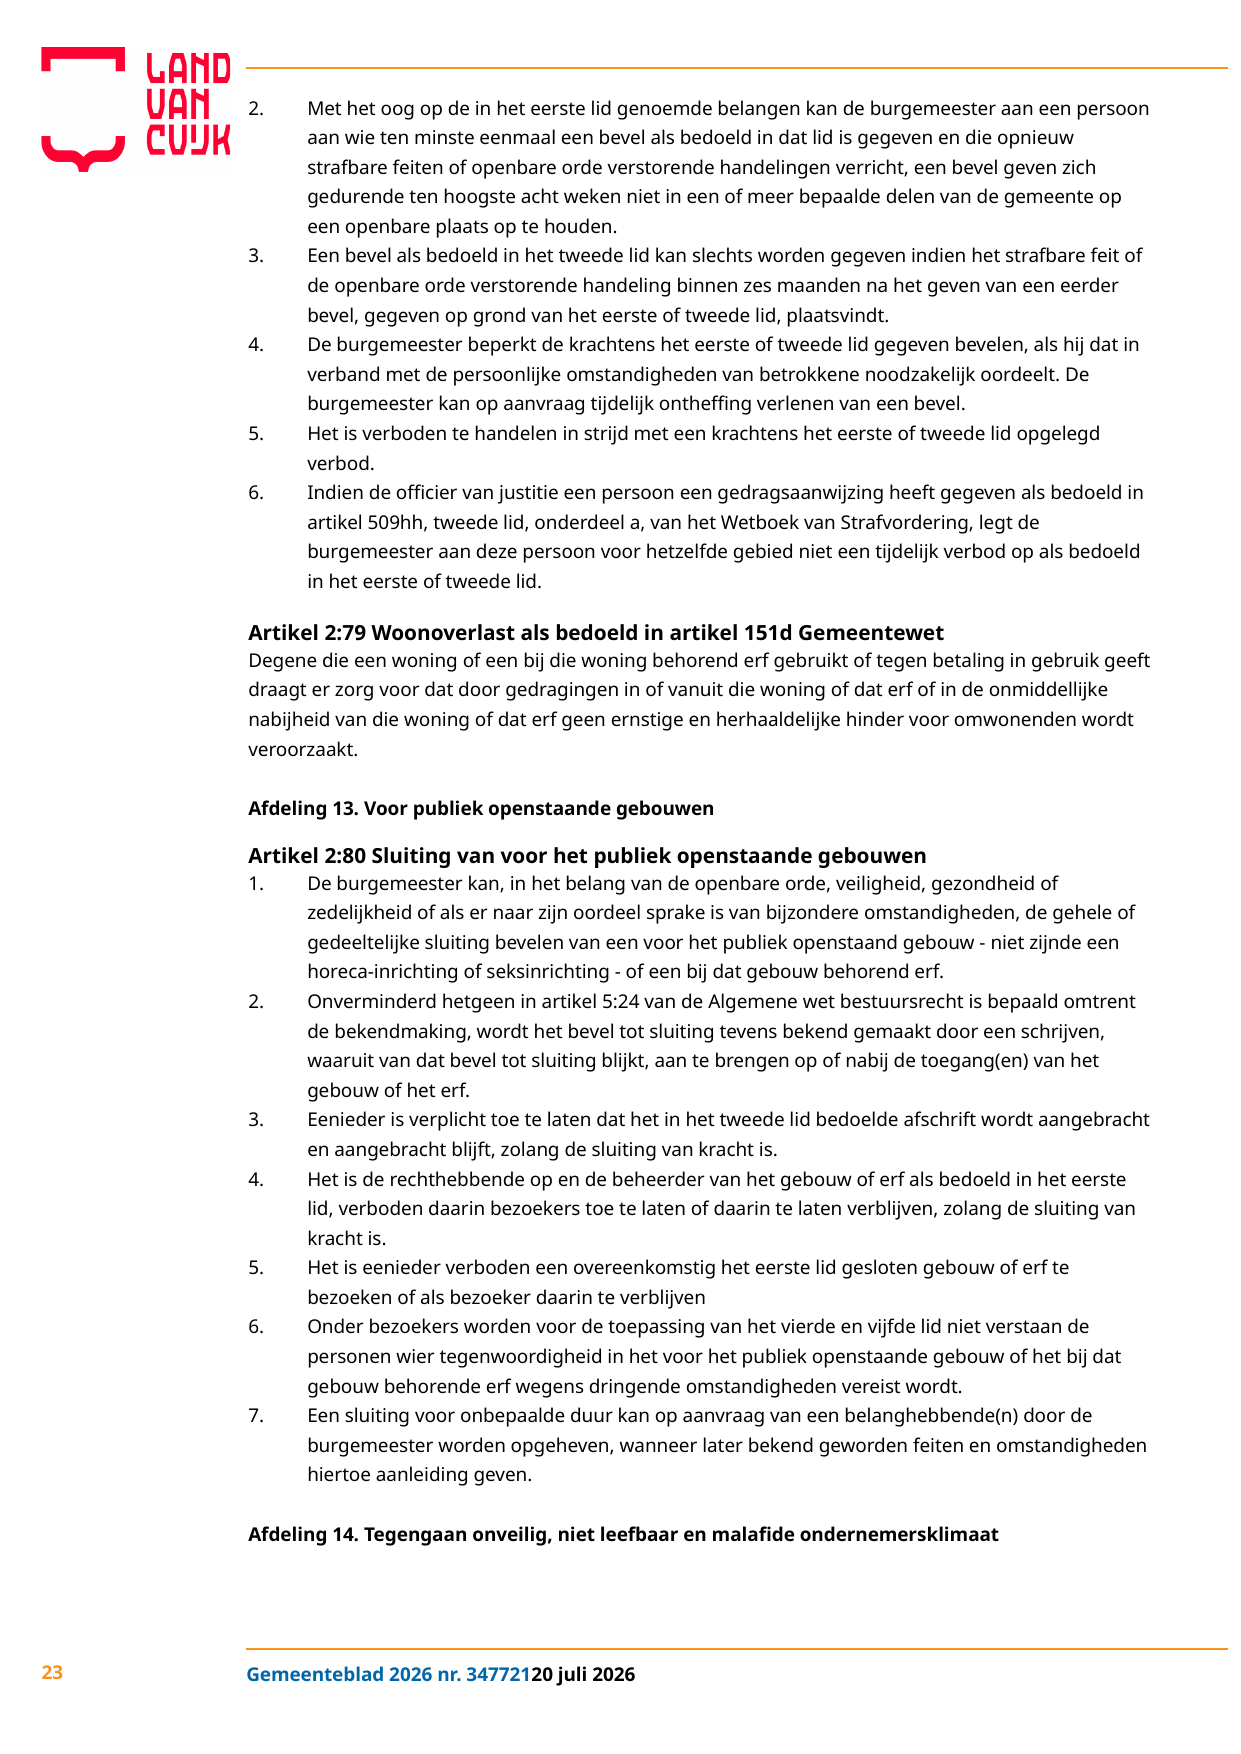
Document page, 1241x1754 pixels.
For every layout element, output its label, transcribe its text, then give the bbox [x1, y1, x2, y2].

list Indien de officier van justitie een persoon een gedragsaanwijzing heeft gegeven als bedoeld in artikel 509hh, tweede lid, onderdeel a, van het Wetboek van Strafvordering, legt de burgemeester aan deze persoon voor hetzelfde gebied niet een tijdelijk verbod op als bedoeld in het eerste of tweede lid. [248, 479, 1152, 594]
list Het is eenieder verboden een overeenkomstig het eerste lid gesloten gebouw of erf te bezoeken of als bezoeker daarin te verblijven [248, 1254, 1152, 1310]
list Onverminderd hetgeen in artikel 5:24 van de Algemene wet bestuursrecht is bepaald omtrent de bekendmaking, wordt het bevel tot sluiting tevens bekend gemaakt door een schrijven, waaruit van dat bevel tot sluiting blijkt, aan te brengen op of nabij de toegang(en) van het gebouw of het erf. [248, 988, 1152, 1103]
picture [41, 47, 231, 172]
list Onder bezoekers worden voor de toepassing van het vierde en vijfde lid niet verstaan de personen wier tegenwoordigheid in het voor het publiek openstaande gebouw of het bij dat gebouw behorende erf wegens dringende omstandigheden vereist wordt. [248, 1314, 1152, 1398]
text Artikel 2:80 Sluiting van voor het publiek openstaande gebouwen [248, 841, 1152, 870]
list Met het oog op de in het eerste lid genoemde belangen kan de burgemeester aan een persoon aan wie ten minste eenmaal een bevel als bedoeld in dat lid is gegeven en die opnieuw strafbare feiten of openbare orde verstorende handelingen verricht, een bevel geven zich gedurende ten hoogste acht weken niet in een of meer bepaalde delen van de gemeente op een openbare plaats op te houden. [248, 95, 1152, 239]
list Het is de rechthebbende op en de beheerder van het gebouw of erf als bedoeld in het eerste lid, verboden daarin bezoekers toe te laten of daarin te laten verblijven, zolang de sluiting van kracht is. [248, 1166, 1152, 1251]
text Afdeling 13. Voor publiek openstaande gebouwen [248, 795, 1152, 821]
list Het is verboden te handelen in strijd met een krachtens het eerste of tweede lid opgelegd verbod. [248, 420, 1152, 476]
list De burgemeester kan, in het belang van de openbare orde, veiligheid, gezondheid of zedelijkheid of als er naar zijn oordeel sprake is van bijzondere omstandigheden, de gehele of gedeeltelijke sluiting bevelen van een voor het publiek openstaand gebouw - niet zijnde een horeca-inrichting of seksinrichting - of een bij dat gebouw behorend erf. [248, 870, 1152, 984]
list Een bevel als bedoeld in het tweede lid kan slechts worden gegeven indien het strafbare feit of de openbare orde verstorende handeling binnen zes maanden na het geven van een eerder bevel, gegeven op grond van het eerste of tweede lid, plaatsvindt. [248, 243, 1152, 328]
list Eenieder is verplicht toe te laten dat het in het tweede lid bedoelde afschrift wordt aangebracht en aangebracht blijft, zolang de sluiting van kracht is. [248, 1107, 1152, 1162]
list De burgemeester beperkt de krachtens het eerste of tweede lid gegeven bevelen, als hij dat in verband met de persoonlijke omstandigheden van betrokkene noodzakelijk oordeelt. De burgemeester kan op aanvraag tijdelijk ontheffing verlenen van een bevel. [248, 331, 1152, 416]
text Afdeling 14. Tegengaan onveilig, niet leefbaar en malafide ondernemersklimaat [248, 1521, 1152, 1546]
text Artikel 2:79 Woonoverlast als bedoeld in artikel 151d Gemeentewet [248, 618, 1152, 647]
text Degene die een woning of een bij die woning behorend erf gebruikt of tegen betaling in gebruik geeft draagt er zorg voor dat door gedragingen in of vanuit die woning of dat erf of in de onmiddellijke nabijheid van die woning of dat erf geen ernstige en herhaaldelijke hinder voor omwonenden wordt veroorzaakt. [248, 647, 1152, 761]
list Een sluiting voor onbepaalde duur kan op aanvraag van een belanghebbende(n) door de burgemeester worden opgeheven, wanneer later bekend geworden feiten en omstandigheden hiertoe aanleiding geven. [248, 1402, 1152, 1487]
